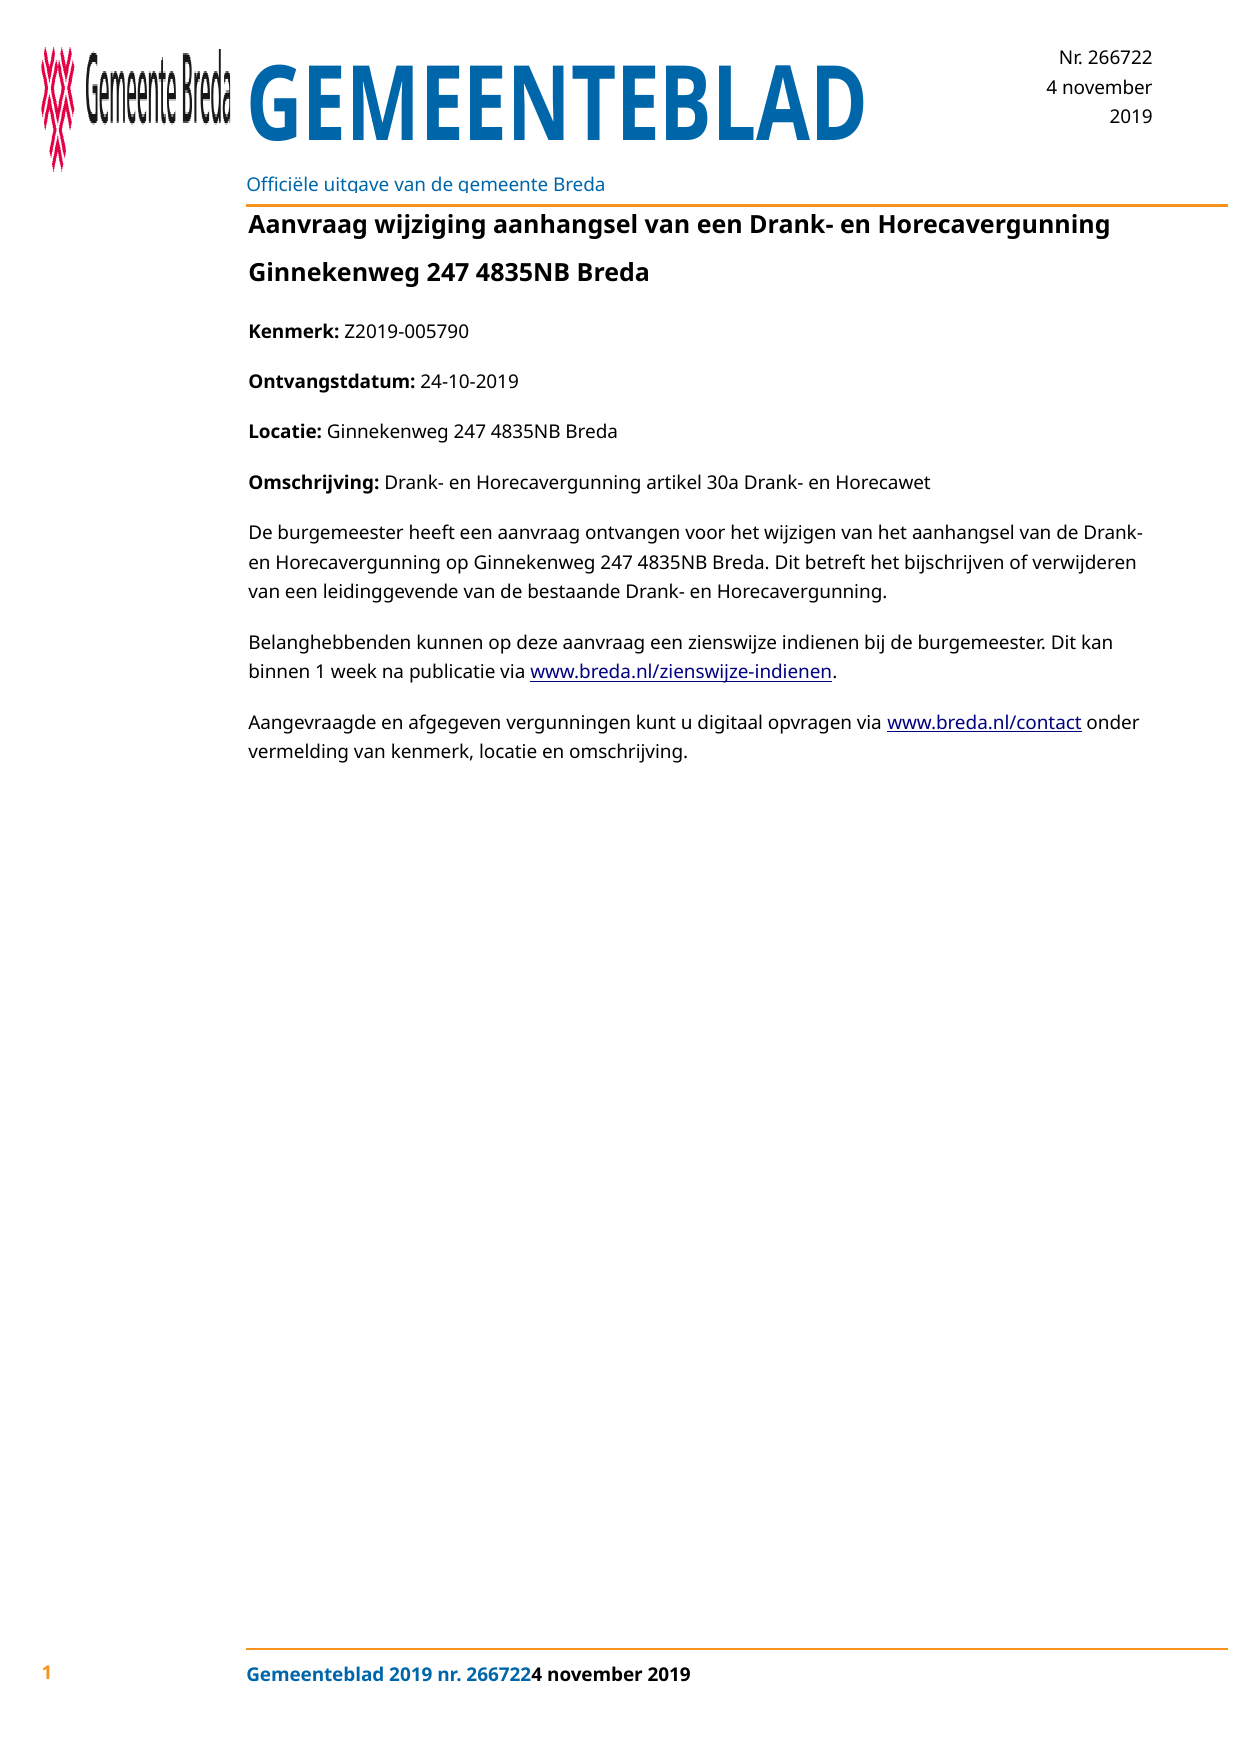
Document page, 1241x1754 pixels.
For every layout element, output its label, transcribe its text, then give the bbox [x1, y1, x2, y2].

text Ontvangstdatum: 24-10-2019 [248, 368, 1152, 394]
text Kenmerk: Z2019-005790 [248, 318, 1152, 344]
text De burgemeester heeft een aanvraag ontvangen voor het wijzigen van het aanhangsel van de Drank- en Horecavergunning op Ginnekenweg 247 4835NB Breda. Dit betreft het bijschrijven of verwijderen van een leidinggevende van de bestaande Drank- en Horecavergunning. [248, 519, 1152, 604]
text Aanvraag wijziging aanhangsel van een Drank- en Horecavergunning Ginnekenweg 247 4835NB Breda [248, 207, 1152, 288]
picture [41, 47, 231, 172]
text Locatie: Ginnekenweg 247 4835NB Breda [248, 419, 1152, 444]
text Belanghebbenden kunnen op deze aanvraag een zienswijze indienen bij de burgemeester. Dit kan binnen 1 week na publicatie via www.breda.nl/zienswijze-indienen. [248, 629, 1152, 684]
text Aangevraagde en afgegeven vergunningen kunt u digitaal opvragen via www.breda.nl/contact onder vermelding van kenmerk, locatie en omschrijving. [248, 709, 1152, 764]
text Omschrijving: Drank- en Horecavergunning artikel 30a Drank- en Horecawet [248, 469, 1152, 495]
